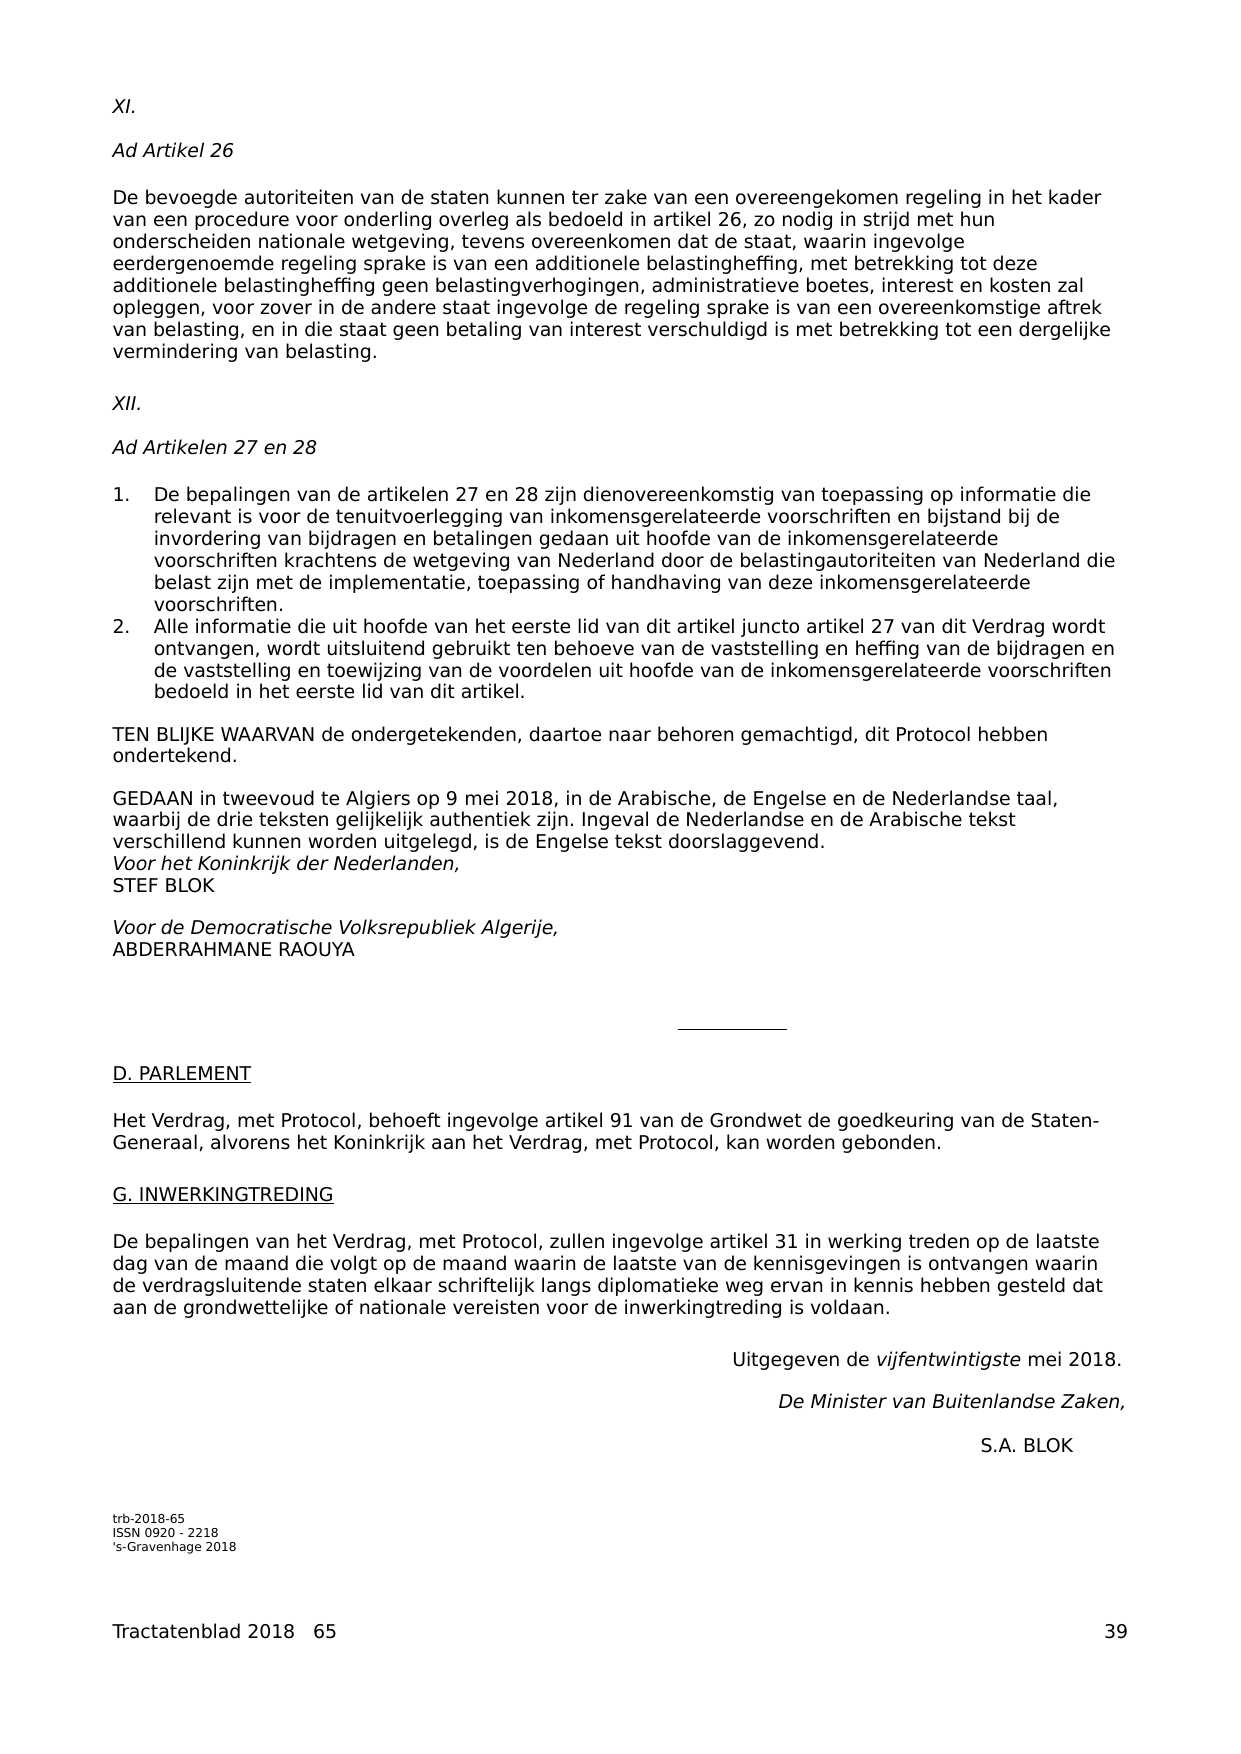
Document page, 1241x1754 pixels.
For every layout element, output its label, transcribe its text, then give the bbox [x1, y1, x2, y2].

subtitle XII. Ad Artikelen 27 en 28 [112, 393, 1128, 459]
text TEN BLIJKE WAARVAN de ondergetekenden, daartoe naar behoren gemachtigd, dit Protocol hebben ondertekend. [112, 723, 1128, 767]
text 1. De bepalingen van de artikelen 27 en 28 zijn dienovereenkomstig van toepassing op informatie die relevant is voor de tenuitvoerlegging van inkomensgerelateerde voorschriften en bijstand bij de invordering van bijdragen en betalingen gedaan uit hoofde van de inkomensgerelateerde voorschriften krachtens de wetgeving van Nederland door de belastingautoriteiten van Nederland die belast zijn met de implementatie, toepassing of handhaving van deze inkomensgerelateerde voorschriften. [112, 484, 1128, 616]
subtitle D. PARLEMENT [112, 1063, 1128, 1085]
text GEDAAN in tweevoud te Algiers op 9 mei 2018, in de Arabische, de Engelse en de Nederlandse taal, waarbij de drie teksten gelijkelijk authentiek zijn. Ingeval de Nederlandse en de Arabische tekst verschillend kunnen worden uitgelegd, is de Engelse tekst doorslaggevend. [112, 787, 1128, 853]
text De bepalingen van het Verdrag, met Protocol, zullen ingevolge artikel 31 in werking treden op de laatste dag van de maand die volgt op de maand waarin de laatste van de kennisgevingen is ontvangen waarin de verdragsluitende staten elkaar schriftelijk langs diplomatieke weg ervan in kennis hebben gesteld dat aan de grondwettelijke of nationale vereisten voor de inwerkingtreding is voldaan. [112, 1231, 1128, 1319]
subtitle XI. Ad Artikel 26 [112, 96, 1128, 162]
subtitle G. INWERKINGTREDING [112, 1184, 1128, 1206]
text De Minister van Buitenlandse Zaken, S.A. BLOK [112, 1391, 1128, 1457]
text 's-Gravenhage 2018 [112, 1540, 346, 1554]
text 2. Alle informatie die uit hoofde van het eerste lid van dit artikel juncto artikel 27 van dit Verdrag wordt ontvangen, wordt uitsluitend gebruikt ten behoeve van de vaststelling en heffing van de bijdragen en de vaststelling en toewijzing van de voordelen uit hoofde van de inkomensgerelateerde voorschriften bedoeld in het eerste lid van dit artikel. [112, 616, 1128, 703]
text Het Verdrag, met Protocol, behoeft ingevolge artikel 91 van de Grondwet de goedkeuring van de Staten-Generaal, alvorens het Koninkrijk aan het Verdrag, met Protocol, kan worden gebonden. [112, 1110, 1128, 1154]
text trb-2018-65 [112, 1512, 346, 1526]
text ISSN 0920 - 2218 [112, 1526, 346, 1540]
text Voor het Koninkrijk der Nederlanden, STEF BLOK [112, 853, 1128, 897]
text De bevoegde autoriteiten van de staten kunnen ter zake van een overeengekomen regeling in het kader van een procedure voor onderling overleg als bedoeld in artikel 26, zo nodig in strijd met hun onderscheiden nationale wetgeving, tevens overeenkomen dat de staat, waarin ingevolge eerdergenoemde regeling sprake is van een additionele belastingheffing, met betrekking tot deze additionele belastingheffing geen belastingverhogingen, administratieve boetes, interest en kosten zal opleggen, voor zover in de andere staat ingevolge de regeling sprake is van een overeenkomstige aftrek van belasting, en in die staat geen betaling van interest verschuldigd is met betrekking tot een dergelijke vermindering van belasting. [112, 187, 1128, 363]
text Voor de Democratische Volksrepubliek Algerije, ABDERRAHMANE RAOUYA [112, 917, 1128, 961]
text Uitgegeven de vijfentwintigste mei 2018. [112, 1349, 1128, 1371]
